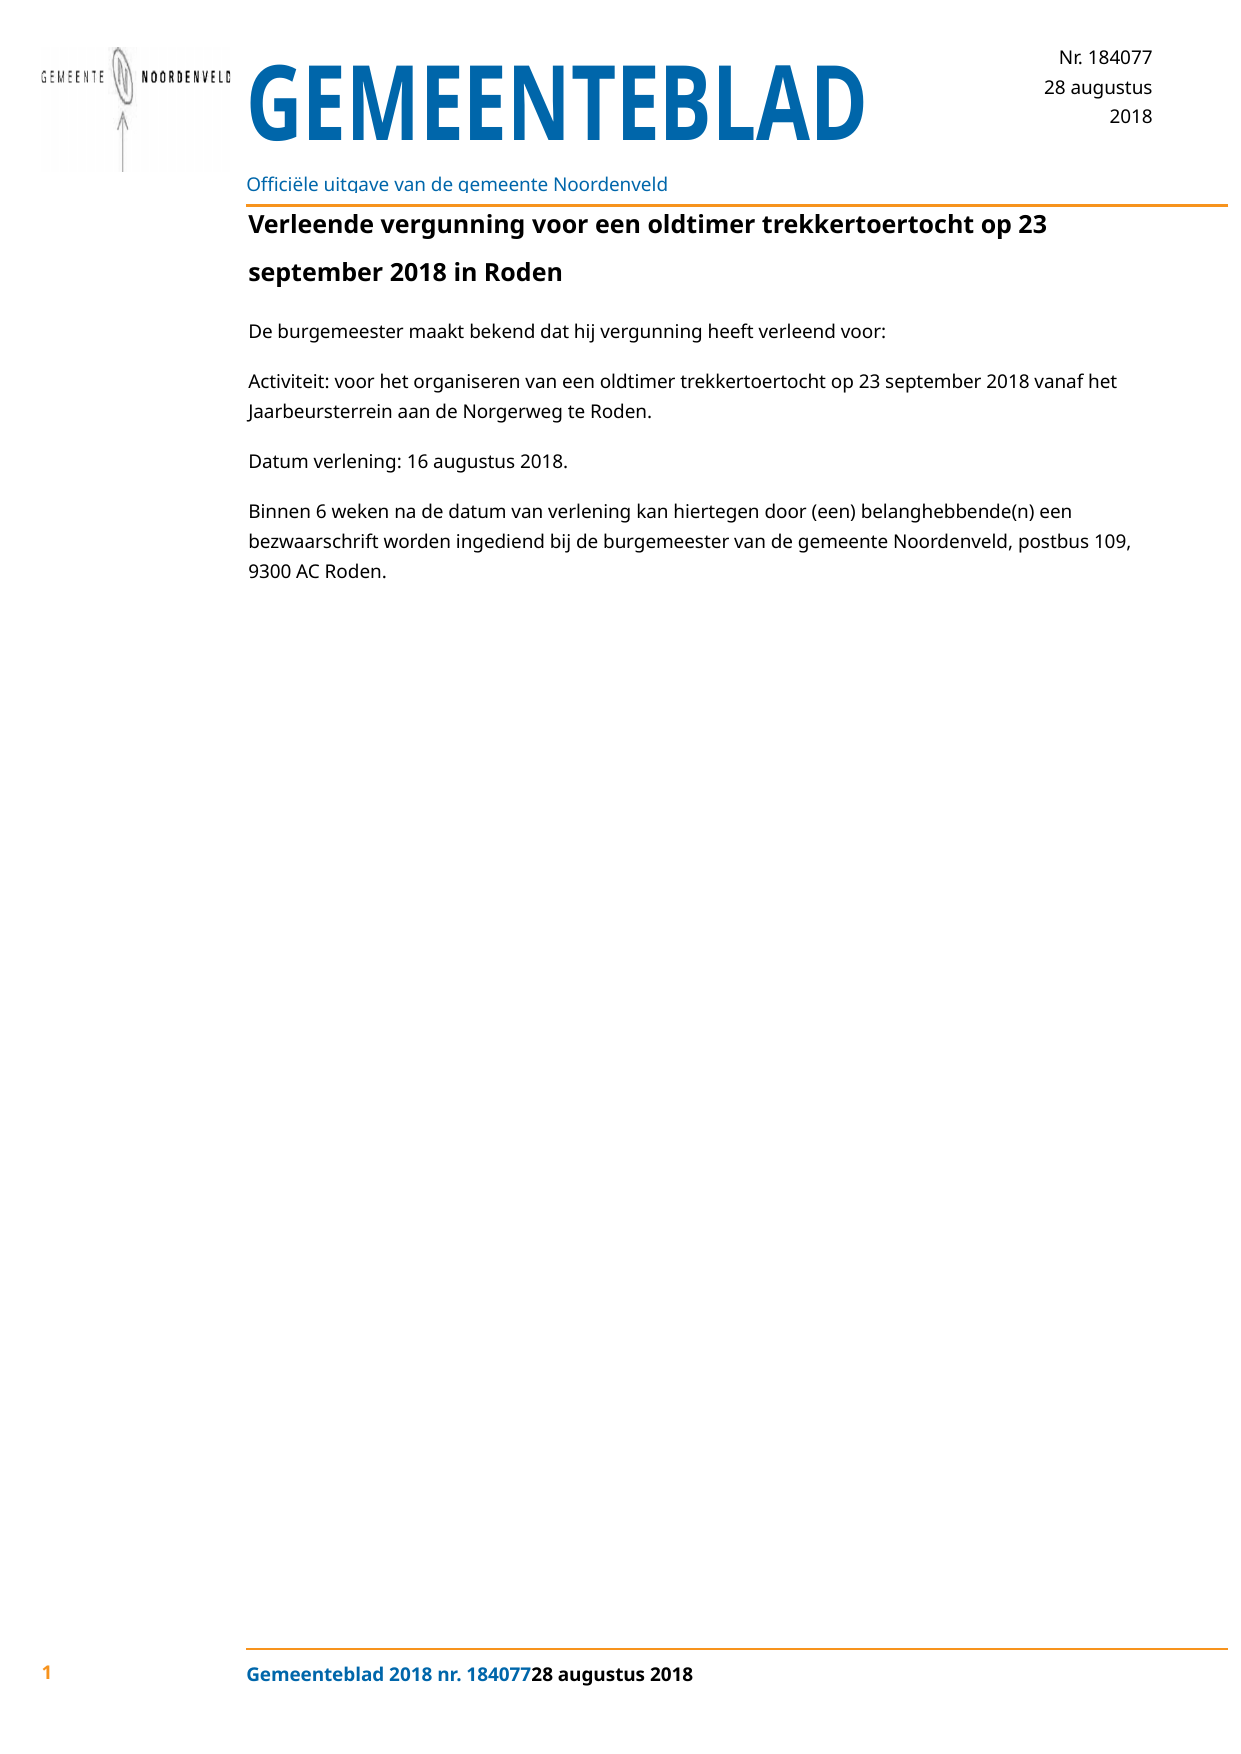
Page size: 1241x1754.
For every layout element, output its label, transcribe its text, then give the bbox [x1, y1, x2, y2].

picture [41, 47, 231, 172]
text Activiteit: voor het organiseren van een oldtimer trekkertoertocht op 23 september 2018 vanaf het Jaarbeursterrein aan de Norgerweg te Roden. [248, 368, 1152, 424]
text Datum verlening: 16 augustus 2018. [248, 448, 1152, 474]
text Binnen 6 weken na de datum van verlening kan hiertegen door (een) belanghebbende(n) een bezwaarschrift worden ingediend bij de burgemeester van de gemeente Noordenveld, postbus 109, 9300 AC Roden. [248, 499, 1152, 584]
text Verleende vergunning voor een oldtimer trekkertoertocht op 23 september 2018 in Roden [248, 207, 1152, 288]
text De burgemeester maakt bekend dat hij vergunning heeft verleend voor: [248, 318, 1152, 344]
